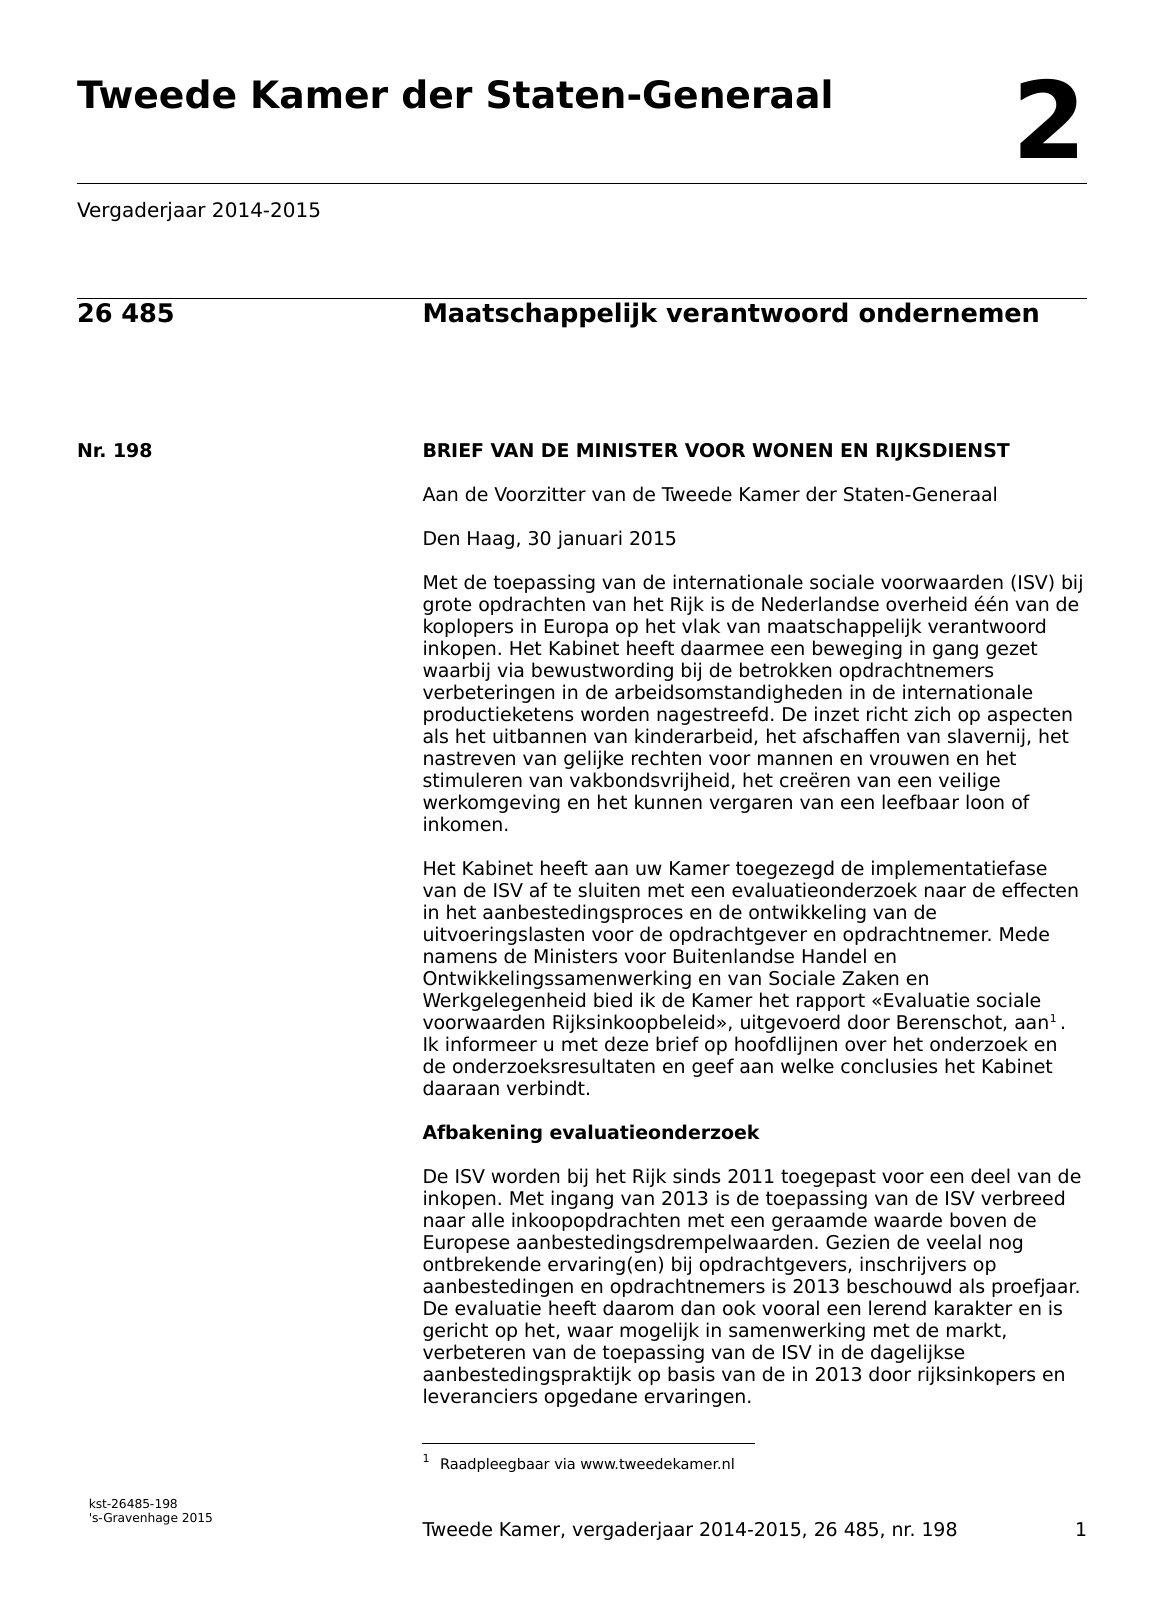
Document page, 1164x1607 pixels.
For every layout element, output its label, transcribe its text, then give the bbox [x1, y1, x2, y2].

text Met de toepassing van de internationale sociale voorwaarden (ISV) bij grote opdrachten van het Rijk is de Nederlandse overheid één van de koplopers in Europa op het vlak van maatschappelijk verantwoord inkopen. Het Kabinet heeft daarmee een beweging in gang gezet waarbij via bewustwording bij de betrokken opdrachtnemers verbeteringen in de arbeidsomstandigheden in de internationale productieketens worden nagestreefd. De inzet richt zich op aspecten als het uitbannen van kinderarbeid, het afschaffen van slavernij, het nastreven van gelijke rechten voor mannen en vrouwen en het stimuleren van vakbondsvrijheid, het creëren van een veilige werkomgeving en het kunnen vergaren van een leefbaar loon of inkomen. [422, 572, 1087, 836]
table_header 2 [886, 59, 1087, 183]
text Aan de Voorzitter van de Tweede Kamer der Staten-Generaal [422, 484, 1087, 506]
text Den Haag, 30 januari 2015 [422, 528, 1087, 550]
subtitle Nr. 198 BRIEF VAN DE MINISTER VOOR WONEN EN RIJKSDIENST [77, 440, 1087, 462]
text kst-26485-198 [88, 1497, 323, 1511]
subtitle 26 485 Maatschappelijk verantwoord ondernemen [77, 299, 1087, 329]
text 's-Gravenhage 2015 [88, 1511, 323, 1525]
text Het Kabinet heeft aan uw Kamer toegezegd de implementatiefase van de ISV af te sluiten met een evaluatieonderzoek naar de effecten in het aanbestedingsproces en de ontwikkeling van de uitvoeringslasten voor de opdrachtgever en opdrachtnemer. Mede namens de Ministers voor Buitenlandse Handel en Ontwikkelingssamenwerking en van Sociale Zaken en Werkgelegenheid bied ik de Kamer het rapport «Evaluatie sociale voorwaarden Rijksinkoopbeleid», uitgevoerd door Berenschot, aan. Ik informeer u met deze brief op hoofdlijnen over het onderzoek en de onderzoeksresultaten en geef aan welke conclusies het Kabinet daaraan verbindt. [422, 858, 1087, 1100]
table_header Tweede Kamer der Staten-Generaal [77, 59, 886, 183]
subtitle Afbakening evaluatieonderzoek [422, 1122, 1087, 1144]
text De ISV worden bij het Rijk sinds 2011 toegepast voor een deel van de inkopen. Met ingang van 2013 is de toepassing van de ISV verbreed naar alle inkoopopdrachten met een geraamde waarde boven de Europese aanbestedingsdrempelwaarden. Gezien de veelal nog ontbrekende ervaring(en) bij opdrachtgevers, inschrijvers op aanbestedingen en opdrachtnemers is 2013 beschouwd als proefjaar. De evaluatie heeft daarom dan ook vooral een lerend karakter en is gericht op het, waar mogelijk in samenwerking met de markt, verbeteren van de toepassing van de ISV in de dagelijkse aanbestedingspraktijk op basis van de in 2013 door rijksinkopers en leveranciers opgedane ervaringen. [422, 1166, 1087, 1408]
text Raadpleegbaar via www.tweedekamer.nl [422, 1452, 1087, 1474]
table_cell Vergaderjaar 2014-2015 [77, 184, 1087, 298]
